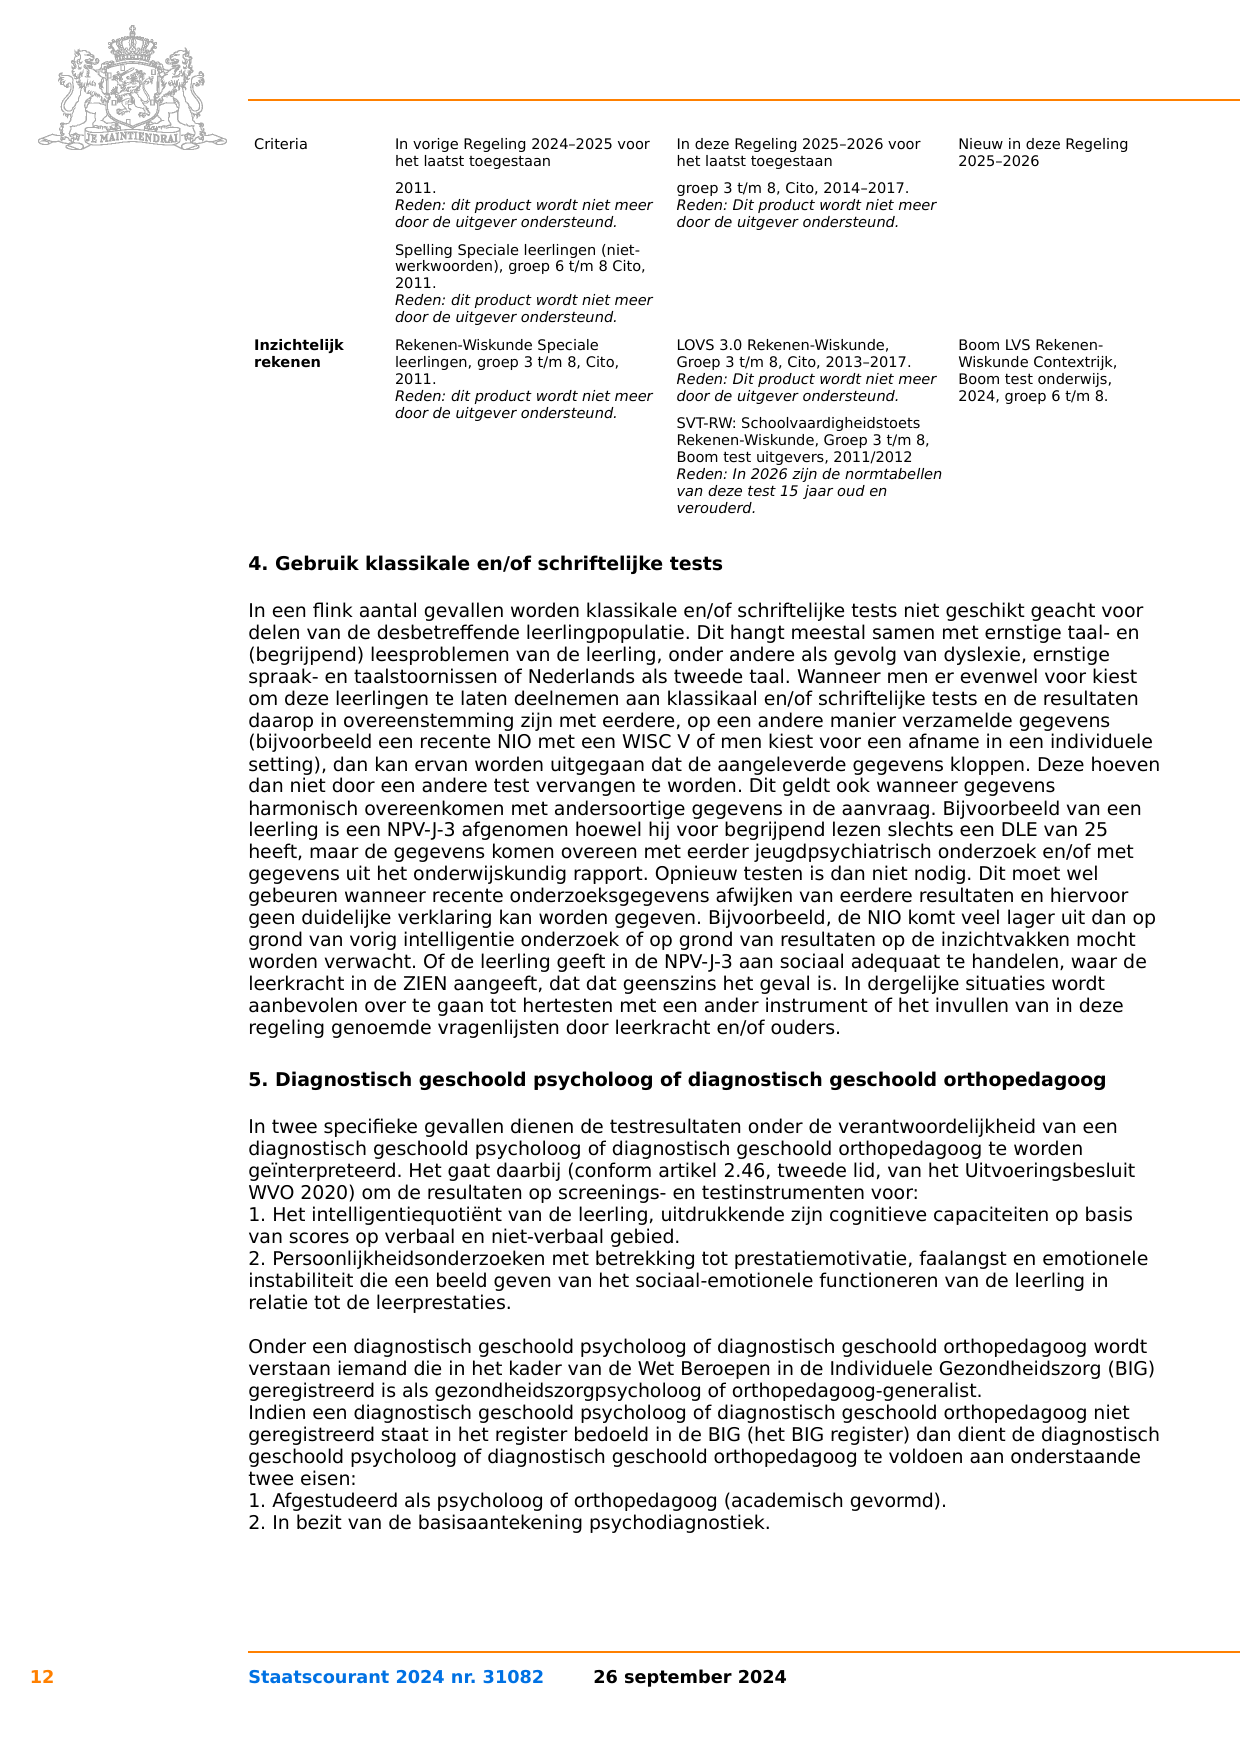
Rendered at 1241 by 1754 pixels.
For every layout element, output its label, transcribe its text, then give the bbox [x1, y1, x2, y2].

table_cell 2011. Reden: dit product wordt niet meer door de uitgever ondersteund. [389, 175, 670, 236]
text In twee specifieke gevallen dienen de testresultaten onder de verantwoordelijkheid van een diagnostisch geschoold psycholoog of diagnostisch geschoold orthopedagoog te worden geïnterpreteerd. Het gaat daarbij (conform artikel 2.46, tweede lid, van het Uitvoeringsbesluit WVO 2020) om de resultaten op screenings- en testinstrumenten voor: [248, 1116, 1163, 1204]
table_header Nieuw in deze Regeling 2025–2026 [953, 131, 1163, 174]
table_cell SVT-RW: Schoolvaardigheidstoets Rekenen-Wiskunde, Groep 3 t/m 8, Boom test uitgevers, 2011/2012 Reden: In 2026 zijn de normtabellen van deze test 15 jaar oud en verouderd. [671, 410, 952, 522]
subtitle 5. Diagnostisch geschoold psycholoog of diagnostisch geschoold orthopedagoog [248, 1069, 1163, 1091]
table_cell Spelling Speciale leerlingen (niet-werkwoorden), groep 6 t/m 8 Cito, 2011. Reden: dit product wordt niet meer door de uitgever ondersteund. [389, 237, 670, 331]
text 2. In bezit van de basisaantekening psychodiagnostiek. [248, 1512, 1163, 1534]
table_cell Rekenen-Wiskunde Speciale leerlingen, groep 3 t/m 8, Cito, 2011. Reden: dit product wordt niet meer door de uitgever ondersteund. [389, 332, 670, 522]
table_header Criteria [249, 131, 388, 174]
table_cell Boom LVS Rekenen-Wiskunde Contextrijk, Boom test onderwijs, 2024, groep 6 t/m 8. [953, 332, 1163, 522]
picture [38, 25, 227, 150]
table_cell Inzichtelijk rekenen [249, 332, 388, 522]
text 1. Het intelligentiequotiënt van de leerling, uitdrukkende zijn cognitieve capaciteiten op basis van scores op verbaal en niet-verbaal gebied. [248, 1204, 1163, 1248]
table_cell LOVS 3.0 Rekenen-Wiskunde, Groep 3 t/m 8, Cito, 2013–2017. Reden: Dit product wordt niet meer door de uitgever ondersteund. [671, 332, 952, 409]
text 1. Afgestudeerd als psycholoog of orthopedagoog (academisch gevormd). [248, 1490, 1163, 1512]
table_cell [249, 175, 388, 331]
table_cell [953, 175, 1163, 331]
table_header In deze Regeling 2025–2026 voor het laatst toegestaan [671, 131, 952, 174]
table_cell groep 3 t/m 8, Cito, 2014–2017. Reden: Dit product wordt niet meer door de uitgever ondersteund. [671, 175, 952, 331]
text Indien een diagnostisch geschoold psycholoog of diagnostisch geschoold orthopedagoog niet geregistreerd staat in het register bedoeld in de BIG (het BIG register) dan dient de diagnostisch geschoold psycholoog of diagnostisch geschoold orthopedagoog te voldoen aan onderstaande twee eisen: [248, 1402, 1163, 1490]
text Onder een diagnostisch geschoold psycholoog of diagnostisch geschoold orthopedagoog wordt verstaan iemand die in het kader van de Wet Beroepen in de Individuele Gezondheidszorg (BIG) geregistreerd is als gezondheidszorgpsycholoog of orthopedagoog-generalist. [248, 1336, 1163, 1402]
text In een flink aantal gevallen worden klassikale en/of schriftelijke tests niet geschikt geacht voor delen van de desbetreffende leerlingpopulatie. Dit hangt meestal samen met ernstige taal- en (begrijpend) leesproblemen van de leerling, onder andere als gevolg van dyslexie, ernstige spraak- en taalstoornissen of Nederlands als tweede taal. Wanneer men er evenwel voor kiest om deze leerlingen te laten deelnemen aan klassikaal en/of schriftelijke tests en de resultaten daarop in overeenstemming zijn met eerdere, op een andere manier verzamelde gegevens (bijvoorbeeld een recente NIO met een WISC V of men kiest voor een afname in een individuele setting), dan kan ervan worden uitgegaan dat de aangeleverde gegevens kloppen. Deze hoeven dan niet door een andere test vervangen te worden. Dit geldt ook wanneer gegevens harmonisch overeenkomen met andersoortige gegevens in de aanvraag. Bijvoorbeeld van een leerling is een NPV-J-3 afgenomen hoewel hij voor begrijpend lezen slechts een DLE van 25 heeft, maar de gegevens komen overeen met eerder jeugdpsychiatrisch onderzoek en/of met gegevens uit het onderwijskundig rapport. Opnieuw testen is dan niet nodig. Dit moet wel gebeuren wanneer recente onderzoeksgegevens afwijken van eerdere resultaten en hiervoor geen duidelijke verklaring kan worden gegeven. Bijvoorbeeld, de NIO komt veel lager uit dan op grond van vorig intelligentie onderzoek of op grond van resultaten op de inzichtvakken mocht worden verwacht. Of de leerling geeft in de NPV-J-3 aan sociaal adequaat te handelen, waar de leerkracht in de ZIEN aangeeft, dat dat geenszins het geval is. In dergelijke situaties wordt aanbevolen over te gaan tot hertesten met een ander instrument of het invullen van in deze regeling genoemde vragenlijsten door leerkracht en/of ouders. [248, 599, 1163, 1039]
text 2. Persoonlijkheidsonderzoeken met betrekking tot prestatiemotivatie, faalangst en emotionele instabiliteit die een beeld geven van het sociaal-emotionele functioneren van de leerling in relatie tot de leerprestaties. [248, 1248, 1163, 1314]
subtitle 4. Gebruik klassikale en/of schriftelijke tests [248, 553, 1163, 574]
table_header In vorige Regeling 2024–2025 voor het laatst toegestaan [389, 131, 670, 174]
